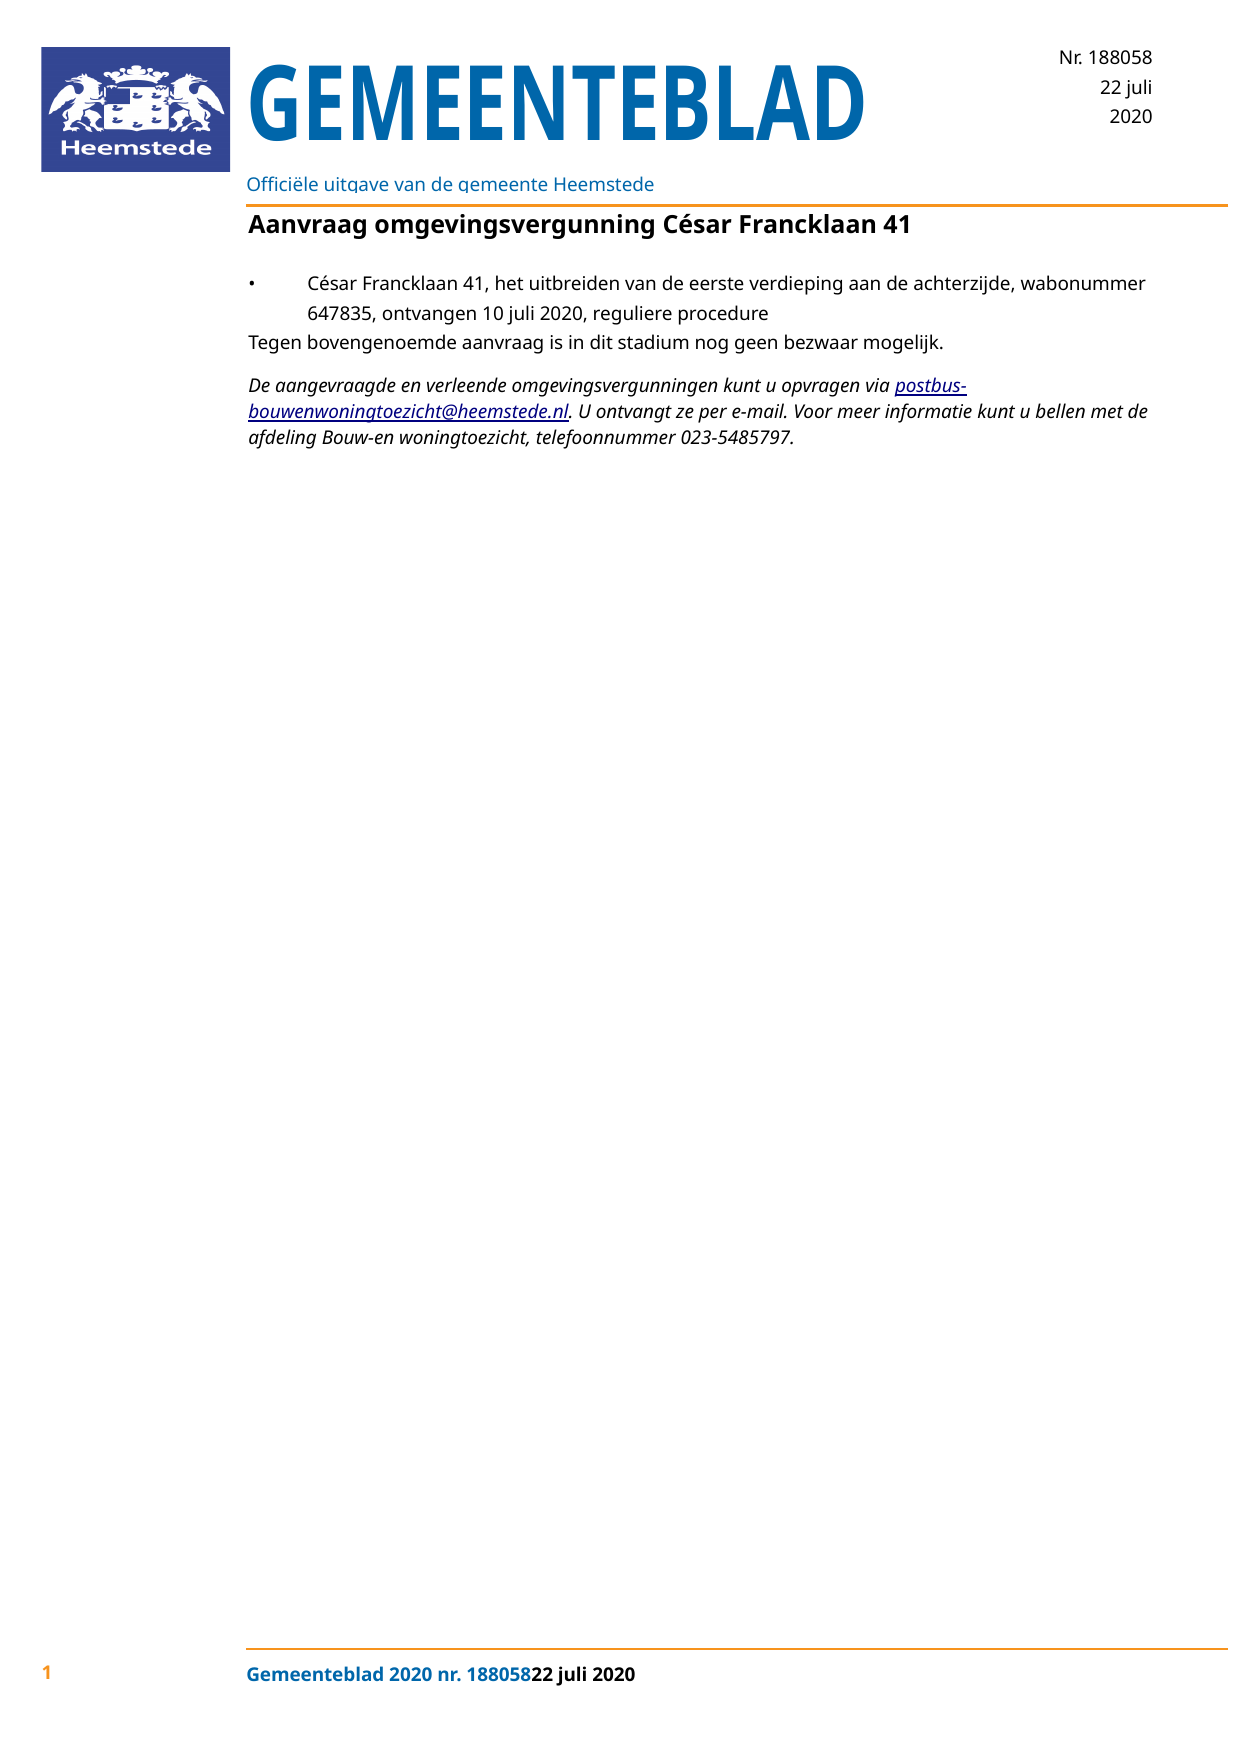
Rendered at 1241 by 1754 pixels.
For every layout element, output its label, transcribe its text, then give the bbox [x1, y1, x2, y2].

text Aanvraag omgevingsvergunning César Francklaan 41 [248, 207, 1152, 241]
picture [41, 47, 231, 172]
text De aangevraagde en verleende omgevingsvergunningen kunt u opvragen via postbus-bouwenwoningtoezicht@heemstede.nl. U ontvangt ze per e-mail. Voor meer informatie kunt u bellen met de afdeling Bouw-en woningtoezicht, telefoonnummer 023-5485797. [248, 373, 1152, 450]
text Tegen bovengenoemde aanvraag is in dit stadium nog geen bezwaar mogelijk. [248, 329, 1152, 355]
list César Francklaan 41, het uitbreiden van de eerste verdieping aan de achterzijde, wabonummer 647835, ontvangen 10 juli 2020, reguliere procedure [248, 270, 1152, 326]
